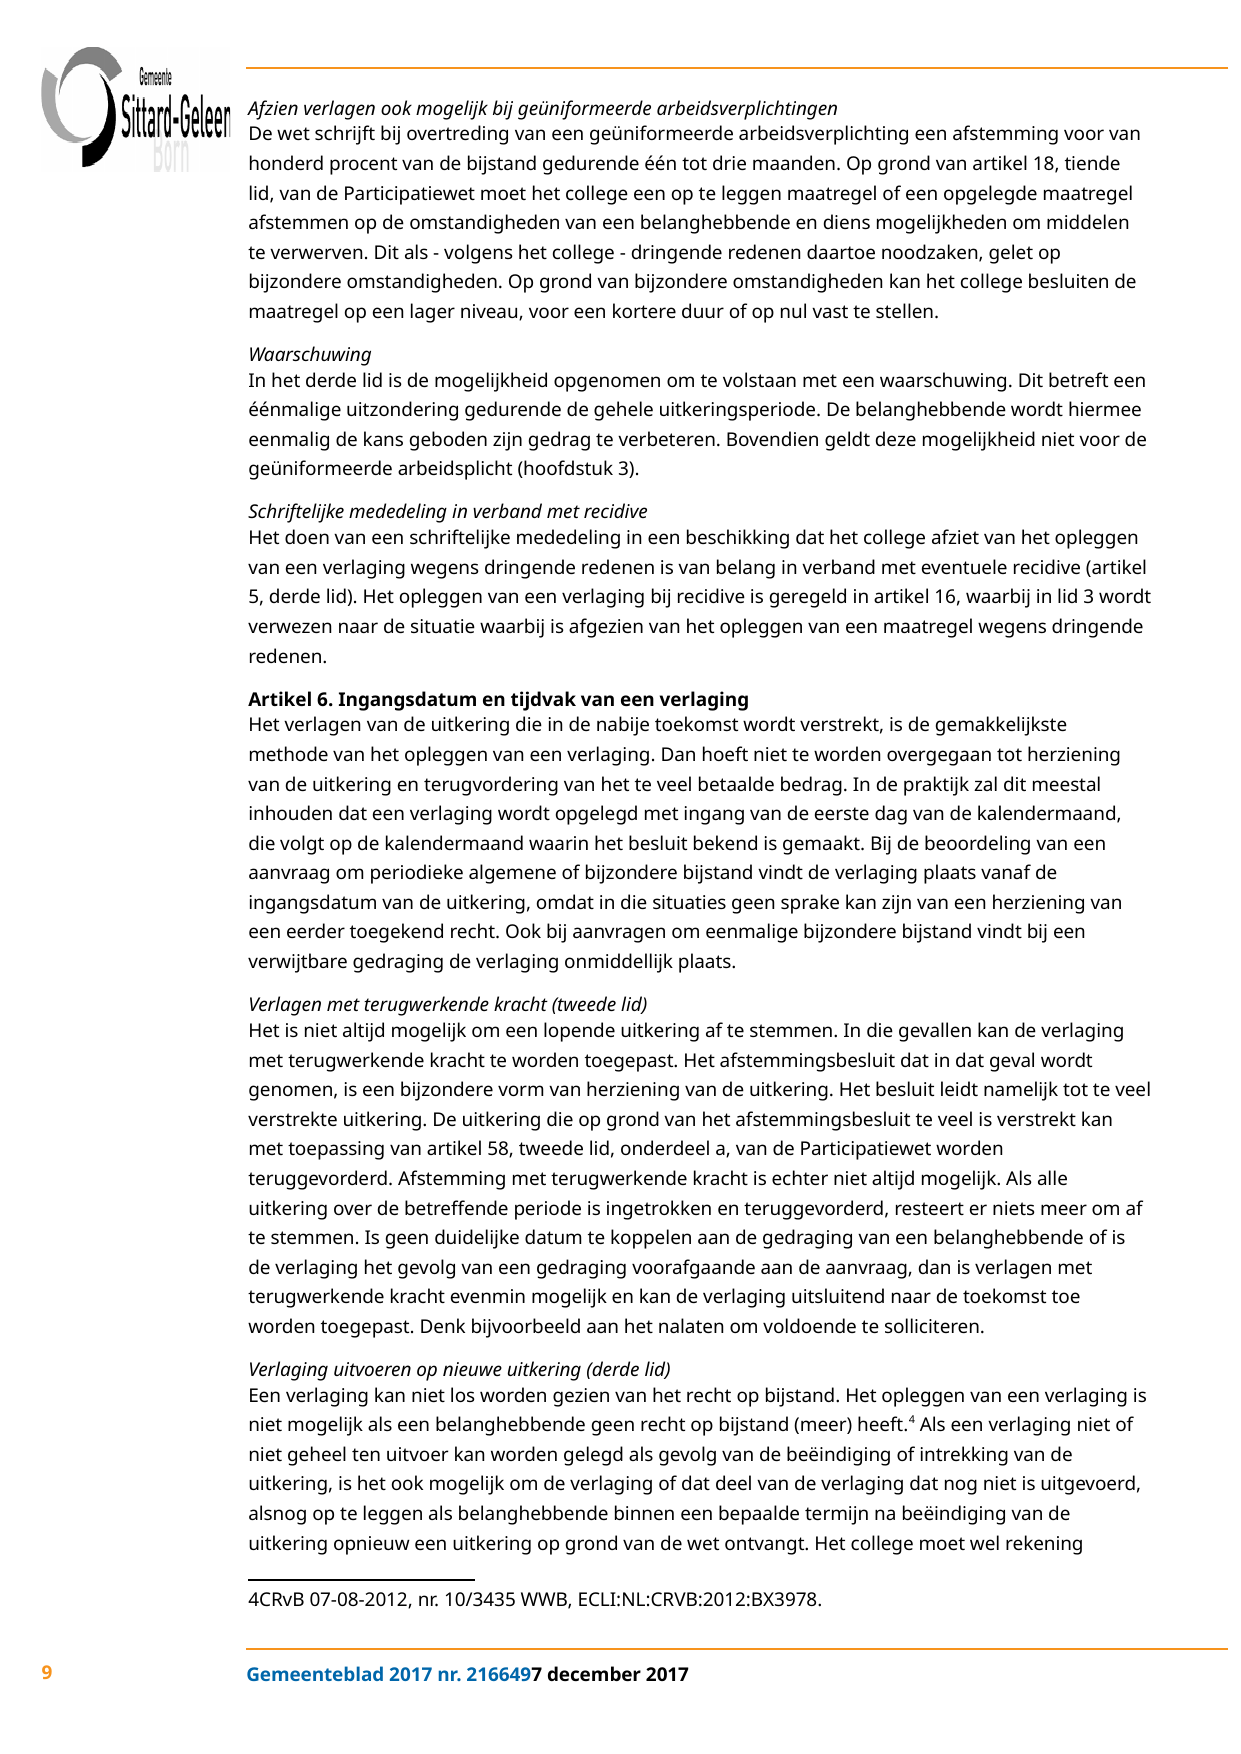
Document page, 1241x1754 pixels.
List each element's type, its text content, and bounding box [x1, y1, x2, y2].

text Verlaging uitvoeren op nieuwe uitkering (derde lid) [248, 1356, 1152, 1382]
text De wet schrijft bij overtreding van een geüniformeerde arbeidsverplichting een afstemming voor van honderd procent van de bijstand gedurende één tot drie maanden. Op grond van artikel 18, tiende lid, van de Participatiewet moet het college een op te leggen maatregel of een opgelegde maatregel afstemmen op de omstandigheden van een belanghebbende en diens mogelijkheden om middelen te verwerven. Dit als - volgens het college - dringende redenen daartoe noodzaken, gelet op bijzondere omstandigheden. Op grond van bijzondere omstandigheden kan het college besluiten de maatregel op een lager niveau, voor een kortere duur of op nul vast te stellen. [248, 121, 1152, 324]
text Het verlagen van de uitkering die in de nabije toekomst wordt verstrekt, is de gemakkelijkste methode van het opleggen van een verlaging. Dan hoeft niet te worden overgegaan tot herziening van de uitkering en terugvordering van het te veel betaalde bedrag. In de praktijk zal dit meestal inhouden dat een verlaging wordt opgelegd met ingang van de eerste dag van de kalendermaand, die volgt op de kalendermaand waarin het besluit bekend is gemaakt. Bij de beoordeling van een aanvraag om periodieke algemene of bijzondere bijstand vindt de verlaging plaats vanaf de ingangsdatum van de uitkering, omdat in die situaties geen sprake kan zijn van een herziening van een eerder toegekend recht. Ook bij aanvragen om eenmalige bijzondere bijstand vindt bij een verwijtbare gedraging de verlaging onmiddellijk plaats. [248, 712, 1152, 974]
text Waarschuwing [248, 341, 1152, 367]
text Het is niet altijd mogelijk om een lopende uitkering af te stemmen. In die gevallen kan de verlaging met terugwerkende kracht te worden toegepast. Het afstemmingsbesluit dat in dat geval wordt genomen, is een bijzondere vorm van herziening van de uitkering. Het besluit leidt namelijk tot te veel verstrekte uitkering. De uitkering die op grond van het afstemmingsbesluit te veel is verstrekt kan met toepassing van artikel 58, tweede lid, onderdeel a, van de Participatiewet worden teruggevorderd. Afstemming met terugwerkende kracht is echter niet altijd mogelijk. Als alle uitkering over de betreffende periode is ingetrokken en teruggevorderd, resteert er niets meer om af te stemmen. Is geen duidelijke datum te koppelen aan de gedraging van een belanghebbende of is de verlaging het gevolg van een gedraging voorafgaande aan de aanvraag, dan is verlagen met terugwerkende kracht evenmin mogelijk en kan de verlaging uitsluitend naar de toekomst toe worden toegepast. Denk bijvoorbeeld aan het nalaten om voldoende te solliciteren. [248, 1017, 1152, 1339]
text Afzien verlagen ook mogelijk bij geüniformeerde arbeidsverplichtingen [248, 95, 1152, 121]
text In het derde lid is de mogelijkheid opgenomen om te volstaan met een waarschuwing. Dit betreft een éénmalige uitzondering gedurende de gehele uitkeringsperiode. De belanghebbende wordt hiermee eenmalig de kans geboden zijn gedrag te verbeteren. Bovendien geldt deze mogelijkheid niet voor de geüniformeerde arbeidsplicht (hoofdstuk 3). [248, 367, 1152, 481]
text Verlagen met terugwerkende kracht (tweede lid) [248, 991, 1152, 1017]
text CRvB 07-08-2012, nr. 10/3435 WWB, ECLI:NL:CRVB:2012:BX3978. [248, 1586, 1152, 1612]
picture [41, 47, 231, 172]
text Artikel 6. Ingangsdatum en tijdvak van een verlaging [248, 686, 1152, 712]
text Een verlaging kan niet los worden gezien van het recht op bijstand. Het opleggen van een verlaging is niet mogelijk als een belanghebbende geen recht op bijstand (meer) heeft. Als een verlaging niet of niet geheel ten uitvoer kan worden gelegd als gevolg van de beëindiging of intrekking van de uitkering, is het ook mogelijk om de verlaging of dat deel van de verlaging dat nog niet is uitgevoerd, alsnog op te leggen als belanghebbende binnen een bepaalde termijn na beëindiging van de uitkering opnieuw een uitkering op grond van de wet ontvangt. Het college moet wel rekening [248, 1382, 1152, 1556]
text Schriftelijke mededeling in verband met recidive [248, 499, 1152, 524]
text Het doen van een schriftelijke mededeling in een beschikking dat het college afziet van het opleggen van een verlaging wegens dringende redenen is van belang in verband met eventuele recidive (artikel 5, derde lid). Het opleggen van een verlaging bij recidive is geregeld in artikel 16, waarbij in lid 3 wordt verwezen naar de situatie waarbij is afgezien van het opleggen van een maatregel wegens dringende redenen. [248, 524, 1152, 668]
